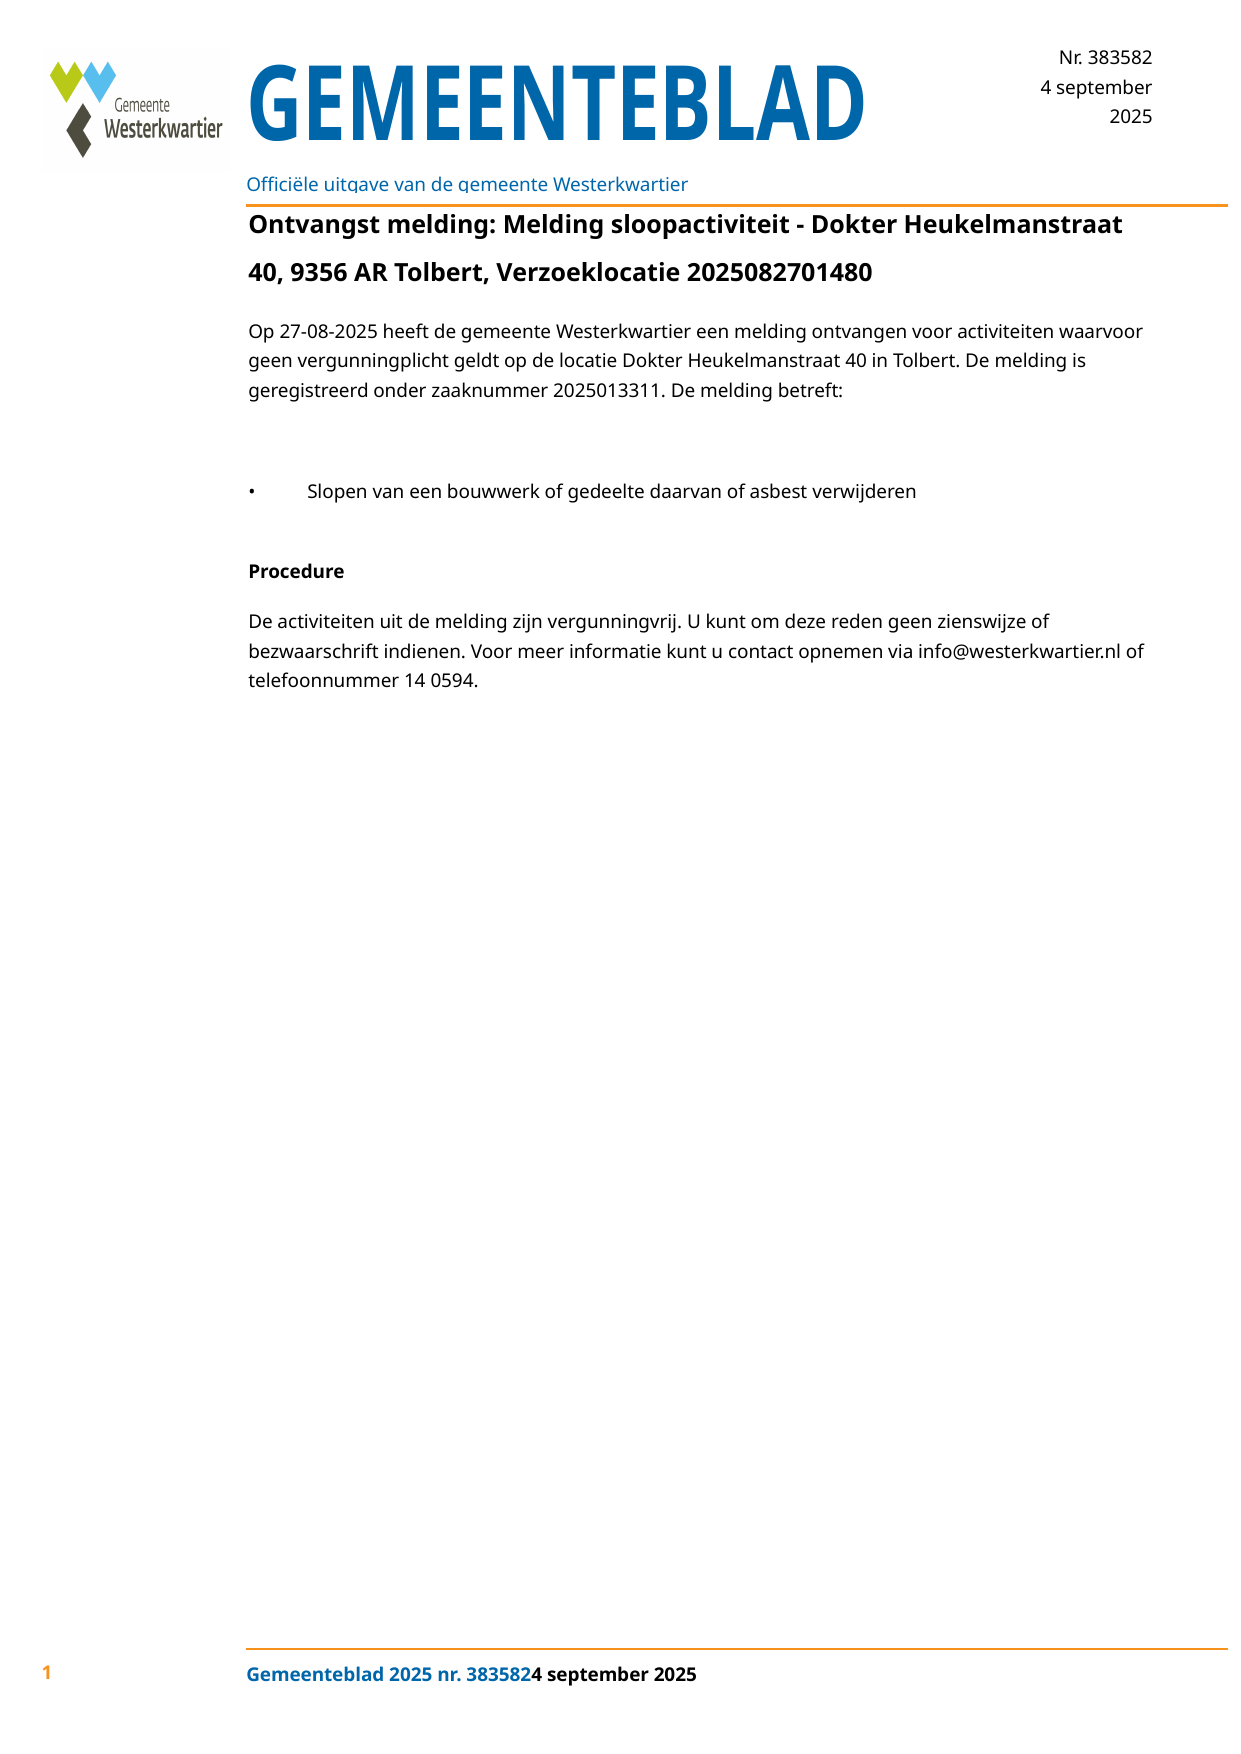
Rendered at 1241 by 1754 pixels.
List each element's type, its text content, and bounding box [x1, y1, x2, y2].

text Ontvangst melding: Melding sloopactiviteit - Dokter Heukelmanstraat 40, 9356 AR Tolbert, Verzoeklocatie 2025082701480 [248, 207, 1152, 288]
list Slopen van een bouwwerk of gedeelte daarvan of asbest verwijderen [248, 478, 1152, 504]
text Procedure [248, 558, 1152, 584]
text De activiteiten uit de melding zijn vergunningvrij. U kunt om deze reden geen zienswijze of bezwaarschrift indienen. Voor meer informatie kunt u contact opnemen via info@westerkwartier.nl of telefoonnummer 14 0594. [248, 608, 1152, 693]
picture [41, 47, 231, 172]
text Op 27-08-2025 heeft de gemeente Westerkwartier een melding ontvangen voor activiteiten waarvoor geen vergunningplicht geldt op de locatie Dokter Heukelmanstraat 40 in Tolbert. De melding is geregistreerd onder zaaknummer 2025013311. De melding betreft: [248, 318, 1152, 403]
